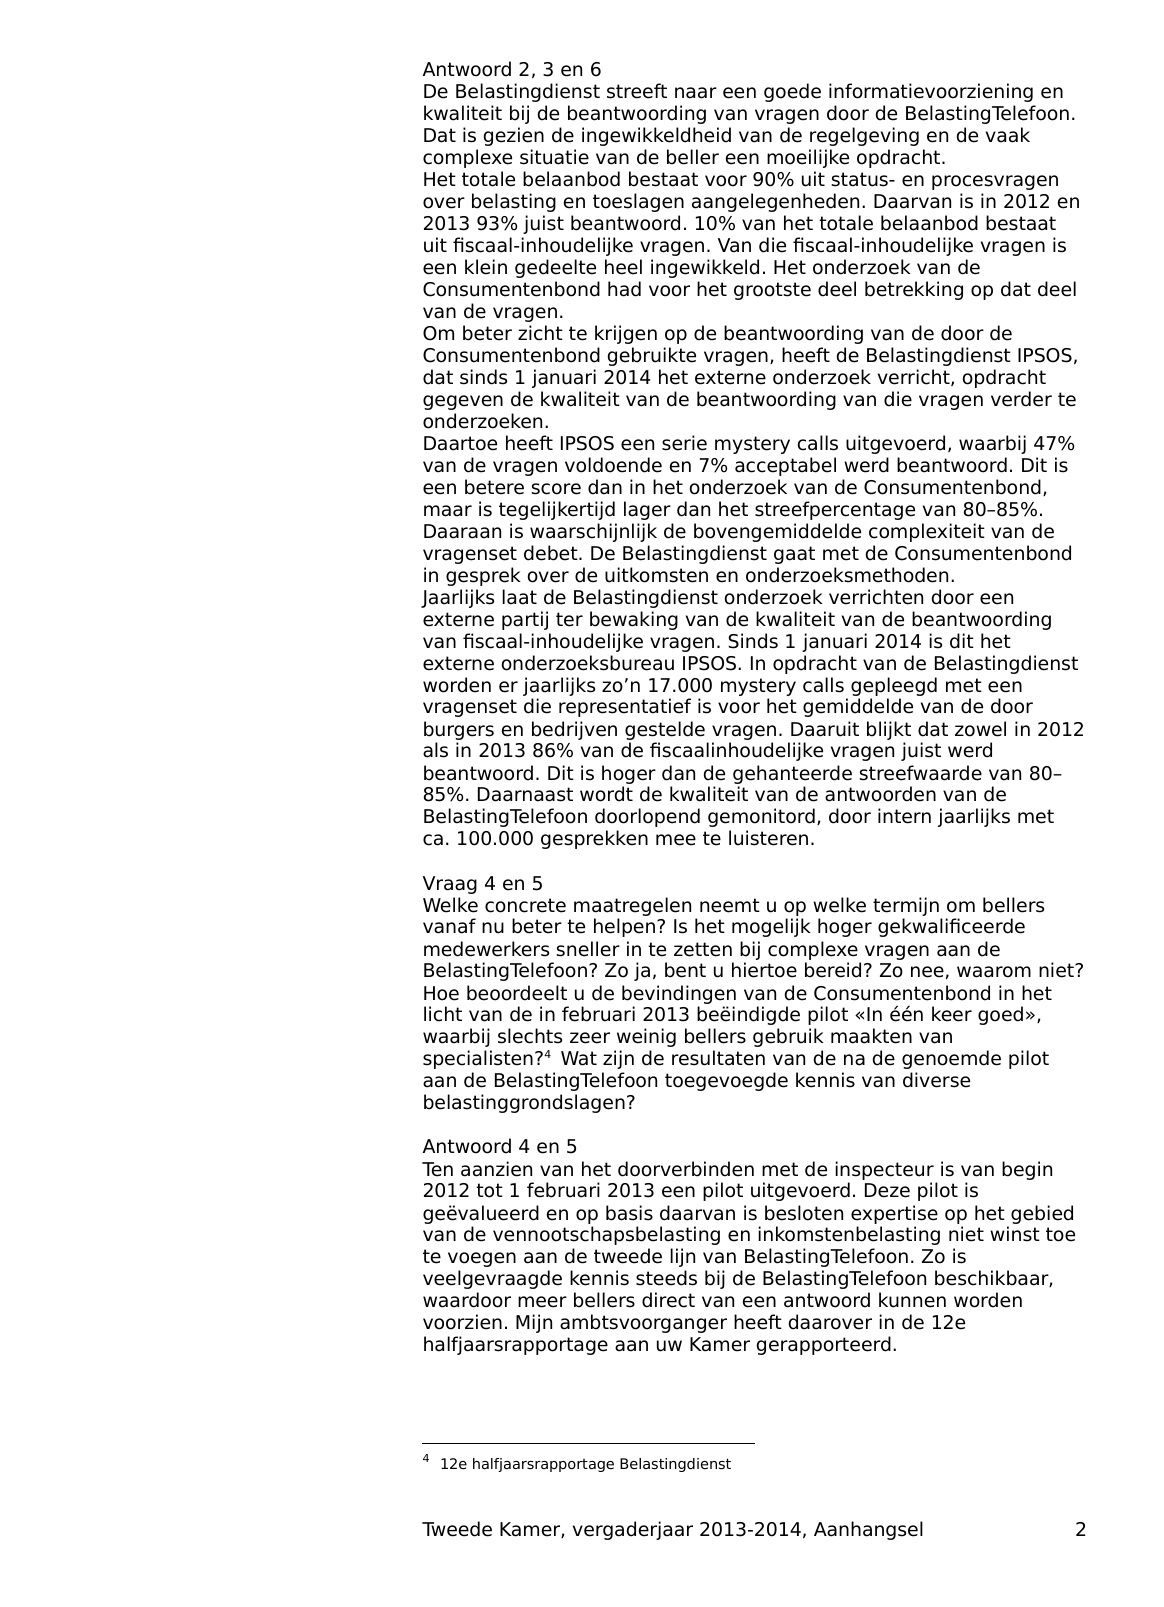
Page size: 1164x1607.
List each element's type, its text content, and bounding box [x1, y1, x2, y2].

text Ten aanzien van het doorverbinden met de inspecteur is van begin 2012 tot 1 februari 2013 een pilot uitgevoerd. Deze pilot is geëvalueerd en op basis daarvan is besloten expertise op het gebied van de vennootschapsbelasting en inkomstenbelasting niet winst toe te voegen aan de tweede lijn van BelastingTelefoon. Zo is veelgevraagde kennis steeds bij de BelastingTelefoon beschikbaar, waardoor meer bellers direct van een antwoord kunnen worden voorzien. Mijn ambtsvoorganger heeft daarover in de 12e halfjaarsrapportage aan uw Kamer gerapporteerd. [422, 1158, 1087, 1356]
text Daartoe heeft IPSOS een serie mystery calls uitgevoerd, waarbij 47% van de vragen voldoende en 7% acceptabel werd beantwoord. Dit is een betere score dan in het onderzoek van de Consumentenbond, maar is tegelijkertijd lager dan het streefpercentage van 80–85%. Daaraan is waarschijnlijk de bovengemiddelde complexiteit van de vragenset debet. De Belastingdienst gaat met de Consumentenbond in gesprek over de uitkomsten en onderzoeksmethoden. [422, 433, 1087, 587]
text Vraag 4 en 5 [422, 872, 1087, 894]
text Antwoord 2, 3 en 6 [422, 59, 1087, 81]
text Hoe beoordeelt u de bevindingen van de Consumentenbond in het licht van de in februari 2013 beëindigde pilot «In één keer goed», waarbij slechts zeer weinig bellers gebruik maakten van specialisten? Wat zijn de resultaten van de na de genoemde pilot aan de BelastingTelefoon toegevoegde kennis van diverse belastinggrondslagen? [422, 982, 1087, 1114]
text Om beter zicht te krijgen op de beantwoording van de door de Consumentenbond gebruikte vragen, heeft de Belastingdienst IPSOS, dat sinds 1 januari 2014 het externe onderzoek verricht, opdracht gegeven de kwaliteit van de beantwoording van die vragen verder te onderzoeken. [422, 323, 1087, 433]
text De Belastingdienst streeft naar een goede informatievoorziening en kwaliteit bij de beantwoording van vragen door de BelastingTelefoon. Dat is gezien de ingewikkeldheid van de regelgeving en de vaak complexe situatie van de beller een moeilijke opdracht. [422, 81, 1087, 169]
text Antwoord 4 en 5 [422, 1136, 1087, 1158]
text Jaarlijks laat de Belastingdienst onderzoek verrichten door een externe partij ter bewaking van de kwaliteit van de beantwoording van fiscaal-inhoudelijke vragen. Sinds 1 januari 2014 is dit het externe onderzoeksbureau IPSOS. In opdracht van de Belastingdienst worden er jaarlijks zo’n 17.000 mystery calls gepleegd met een vragenset die representatief is voor het gemiddelde van de door burgers en bedrijven gestelde vragen. Daaruit blijkt dat zowel in 2012 als in 2013 86% van de fiscaalinhoudelijke vragen juist werd beantwoord. Dit is hoger dan de gehanteerde streefwaarde van 80–85%. Daarnaast wordt de kwaliteit van de antwoorden van de BelastingTelefoon doorlopend gemonitord, door intern jaarlijks met ca. 100.000 gesprekken mee te luisteren. [422, 587, 1087, 850]
text Welke concrete maatregelen neemt u op welke termijn om bellers vanaf nu beter te helpen? Is het mogelijk hoger gekwalificeerde medewerkers sneller in te zetten bij complexe vragen aan de BelastingTelefoon? Zo ja, bent u hiertoe bereid? Zo nee, waarom niet? [422, 894, 1087, 982]
text Het totale belaanbod bestaat voor 90% uit status- en procesvragen over belasting en toeslagen aangelegenheden. Daarvan is in 2012 en 2013 93% juist beantwoord. 10% van het totale belaanbod bestaat uit fiscaal-inhoudelijke vragen. Van die fiscaal-inhoudelijke vragen is een klein gedeelte heel ingewikkeld. Het onderzoek van de Consumentenbond had voor het grootste deel betrekking op dat deel van de vragen. [422, 169, 1087, 323]
text 12e halfjaarsrapportage Belastingdienst [422, 1452, 1087, 1474]
